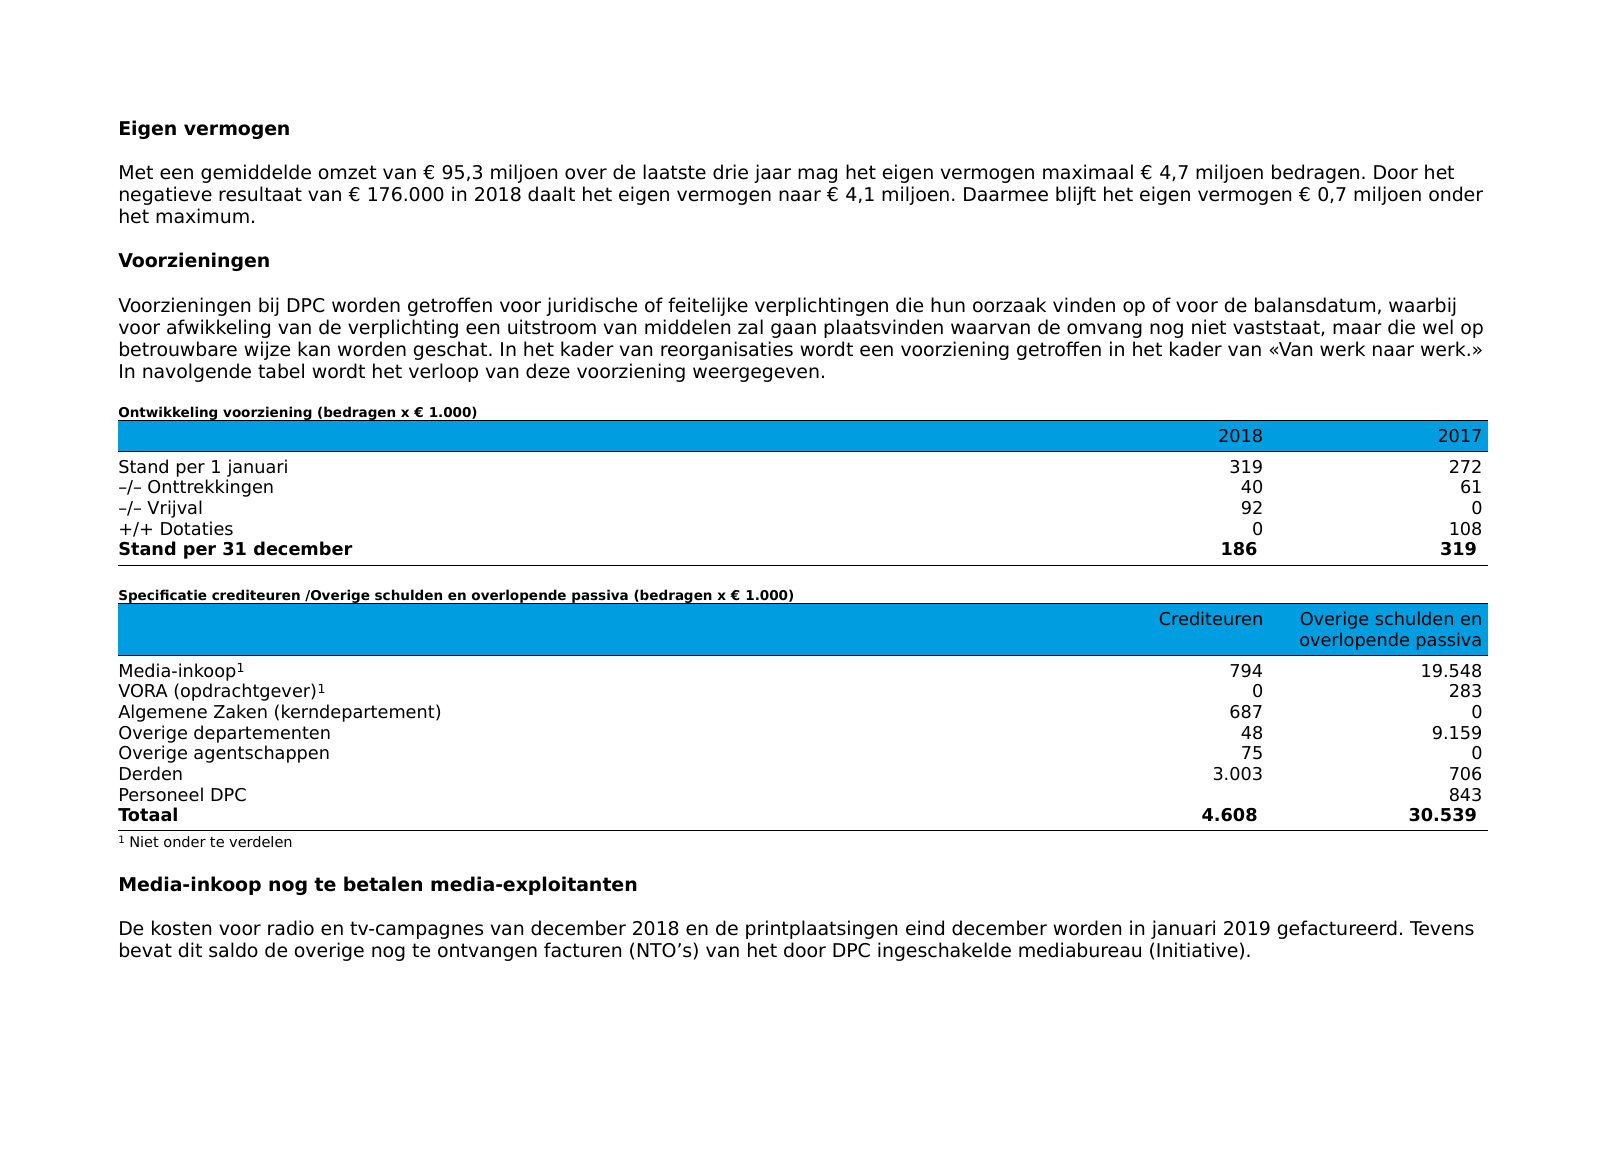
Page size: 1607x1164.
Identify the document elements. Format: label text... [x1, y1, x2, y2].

table_cell 40 [1050, 478, 1269, 498]
table_cell [118, 604, 1050, 655]
table_cell 319 [1050, 452, 1269, 477]
table_cell 272 [1269, 452, 1488, 477]
table_cell Crediteuren [1050, 604, 1269, 655]
table_cell 186 [1050, 539, 1269, 565]
table_cell –/– Vrijval [118, 498, 1050, 519]
text Voorzieningen bij DPC worden getroffen voor juridische of feitelijke verplichtingen die hun oorzaak vinden op of voor de balansdatum, waarbij voor afwikkeling van de verplichting een uitstroom van middelen zal gaan plaatsvinden waarvan de omvang nog niet vaststaat, maar die wel op betrouwbare wijze kan worden geschat. In het kader van reorganisaties wordt een voorziening getroffen in het kader van «Van werk naar werk.» In navolgende tabel wordt het verloop van deze voorziening weergegeven. [118, 294, 1488, 382]
table_cell 319 [1269, 539, 1488, 565]
table_cell 92 [1050, 498, 1269, 519]
table_cell 0 [1269, 743, 1488, 764]
table_cell 843 [1269, 785, 1488, 805]
table_cell Personeel DPC [118, 785, 1050, 805]
table_cell Derden [118, 764, 1050, 784]
table_cell Overige schulden en overlopende passiva [1269, 604, 1488, 655]
text De kosten voor radio en tv-campagnes van december 2018 en de printplaatsingen eind december worden in januari 2019 gefactureerd. Tevens bevat dit saldo de overige nog te ontvangen facturen (NTO’s) van het door DPC ingeschakelde mediabureau (Initiative). [118, 918, 1488, 962]
table_cell 794 [1050, 656, 1269, 681]
table_cell 0 [1050, 681, 1269, 702]
table_cell 108 [1269, 519, 1488, 539]
table_cell Totaal [118, 805, 1050, 830]
table_cell 4.608 [1050, 805, 1269, 830]
subtitle Eigen vermogen [118, 118, 1488, 140]
table_cell 30.539 [1269, 805, 1488, 830]
table_cell 687 [1050, 702, 1269, 723]
table_cell 706 [1269, 764, 1488, 784]
text Met een gemiddelde omzet van € 95,3 miljoen over de laatste drie jaar mag het eigen vermogen maximaal € 4,7 miljoen bedragen. Door het negatieve resultaat van € 176.000 in 2018 daalt het eigen vermogen naar € 4,1 miljoen. Daarmee blijft het eigen vermogen € 0,7 miljoen onder het maximum. [118, 162, 1488, 228]
table_cell 3.003 [1050, 764, 1269, 784]
table_header Ontwikkeling voorziening (bedragen x € 1.000) [118, 404, 1488, 420]
table_cell –/– Onttrekkingen [118, 478, 1050, 498]
table_cell +/+ Dotaties [118, 519, 1050, 539]
subtitle Media-inkoop nog te betalen media-exploitanten [118, 873, 1488, 895]
table_cell [1050, 785, 1269, 805]
table_cell Algemene Zaken (kerndepartement) [118, 702, 1050, 723]
table_cell 0 [1269, 498, 1488, 519]
table_cell Media-inkoop1 [118, 656, 1050, 681]
table_cell 0 [1269, 702, 1488, 723]
table_cell Stand per 31 december [118, 539, 1050, 565]
table_cell 1 Niet onder te verdelen [118, 831, 1488, 851]
subtitle Voorzieningen [118, 250, 1488, 272]
table_cell Overige departementen [118, 723, 1050, 743]
table_cell 61 [1269, 478, 1488, 498]
table_cell VORA (opdrachtgever)1 [118, 681, 1050, 702]
table_cell Stand per 1 januari [118, 452, 1050, 477]
table_cell 9.159 [1269, 723, 1488, 743]
table_cell 48 [1050, 723, 1269, 743]
table_cell Overige agentschappen [118, 743, 1050, 764]
table_header Specificatie crediteuren /Overige schulden en overlopende passiva (bedragen x € 1.000) [118, 588, 1488, 603]
table_cell 0 [1050, 519, 1269, 539]
table_cell 283 [1269, 681, 1488, 702]
table_cell 2017 [1269, 421, 1488, 451]
table_cell [118, 421, 1050, 451]
table_cell 2018 [1050, 421, 1269, 451]
table_cell 75 [1050, 743, 1269, 764]
table_cell 19.548 [1269, 656, 1488, 681]
